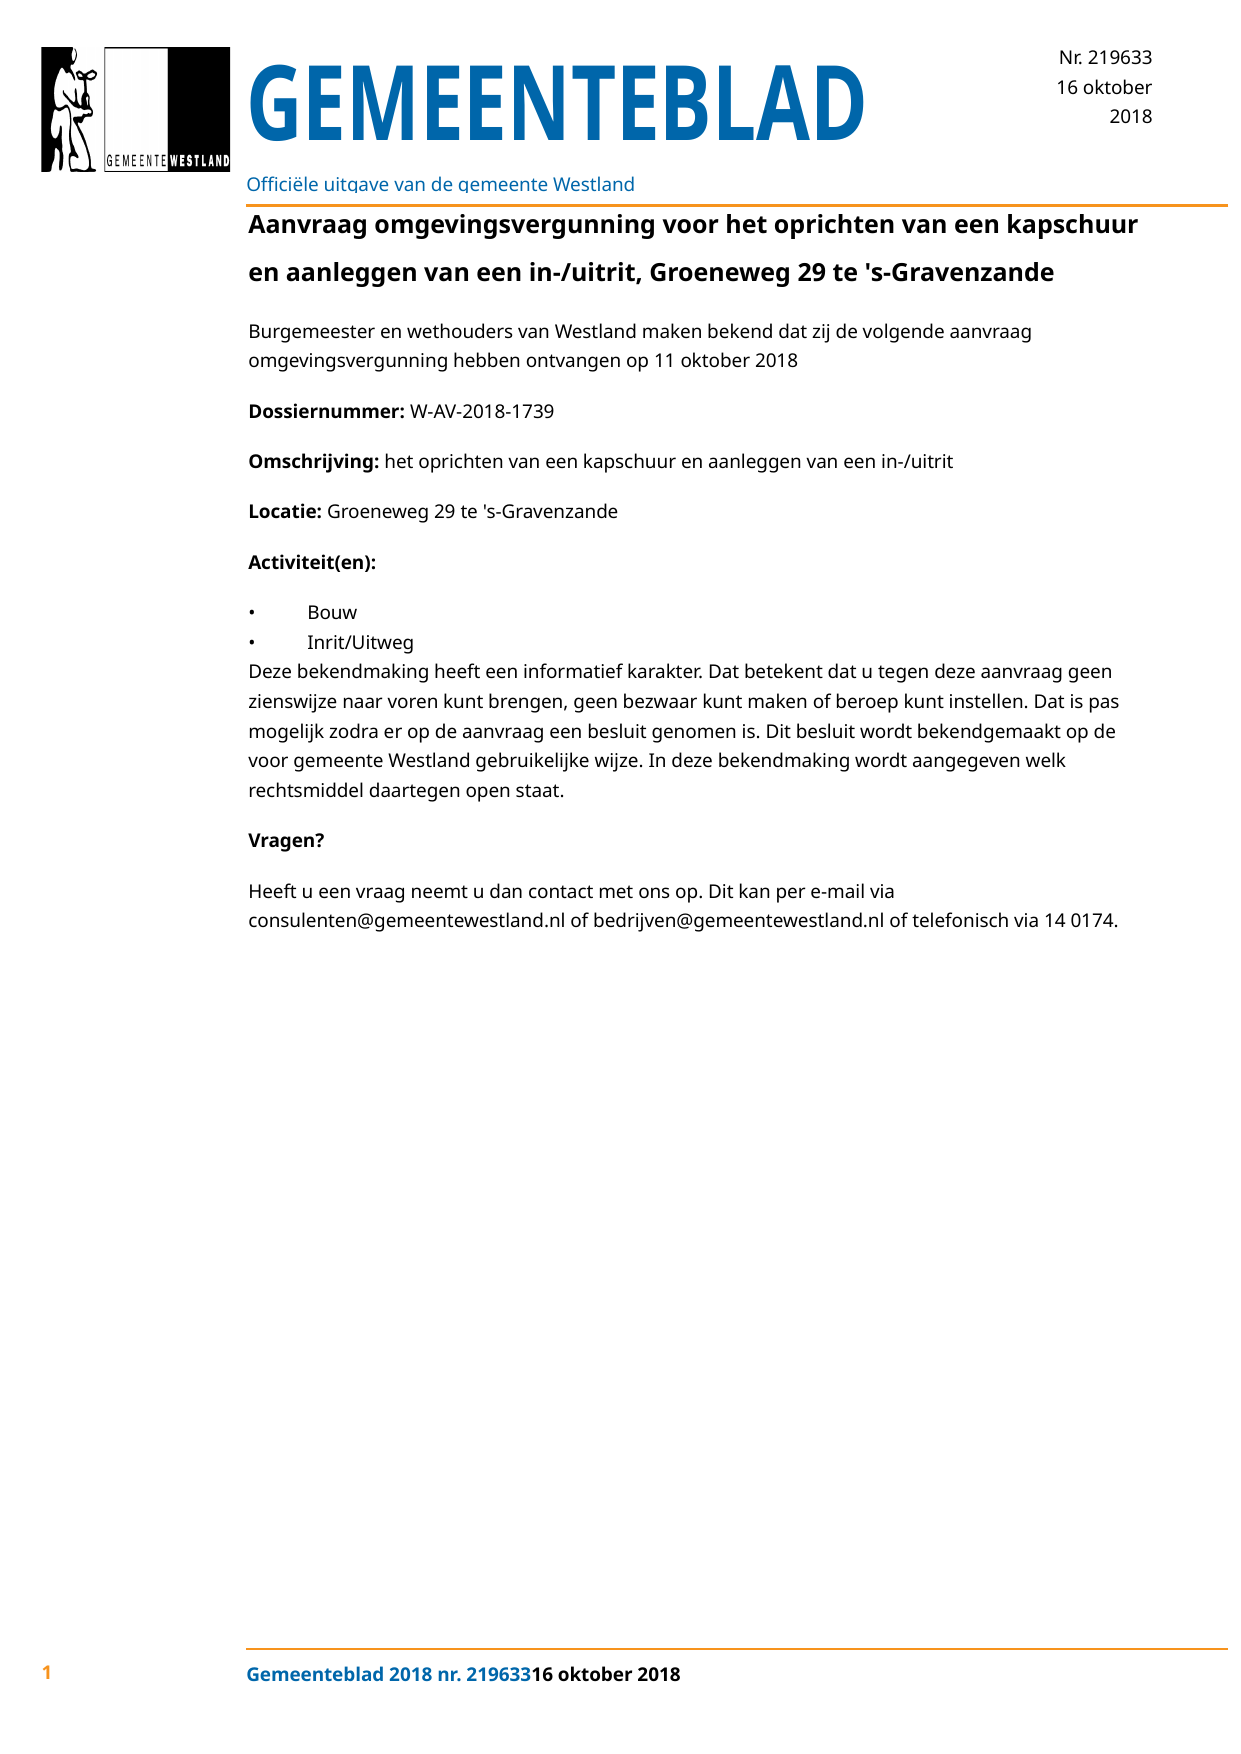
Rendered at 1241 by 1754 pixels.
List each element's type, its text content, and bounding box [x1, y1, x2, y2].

text Omschrijving: het oprichten van een kapschuur en aanleggen van een in-/uitrit [248, 448, 1152, 474]
text Dossiernummer: W-AV-2018-1739 [248, 398, 1152, 424]
picture [41, 47, 231, 172]
text Locatie: Groeneweg 29 te 's-Gravenzande [248, 499, 1152, 524]
text Burgemeester en wethouders van Westland maken bekend dat zij de volgende aanvraag omgevingsvergunning hebben ontvangen op 11 oktober 2018 [248, 318, 1152, 373]
list Inrit/Uitweg [248, 629, 1152, 655]
text Deze bekendmaking heeft een informatief karakter. Dat betekent dat u tegen deze aanvraag geen zienswijze naar voren kunt brengen, geen bezwaar kunt maken of beroep kunt instellen. Dat is pas mogelijk zodra er op de aanvraag een besluit genomen is. Dit besluit wordt bekendgemaakt op de voor gemeente Westland gebruikelijke wijze. In deze bekendmaking wordt aangegeven welk rechtsmiddel daartegen open staat. [248, 659, 1152, 803]
list Bouw [248, 599, 1152, 625]
text Aanvraag omgevingsvergunning voor het oprichten van een kapschuur en aanleggen van een in-/uitrit, Groeneweg 29 te 's-Gravenzande [248, 207, 1152, 288]
text Activiteit(en): [248, 549, 1152, 575]
text Heeft u een vraag neemt u dan contact met ons op. Dit kan per e-mail via consulenten@gemeentewestland.nl of bedrijven@gemeentewestland.nl of telefonisch via 14 0174. [248, 878, 1152, 933]
text Vragen? [248, 827, 1152, 853]
